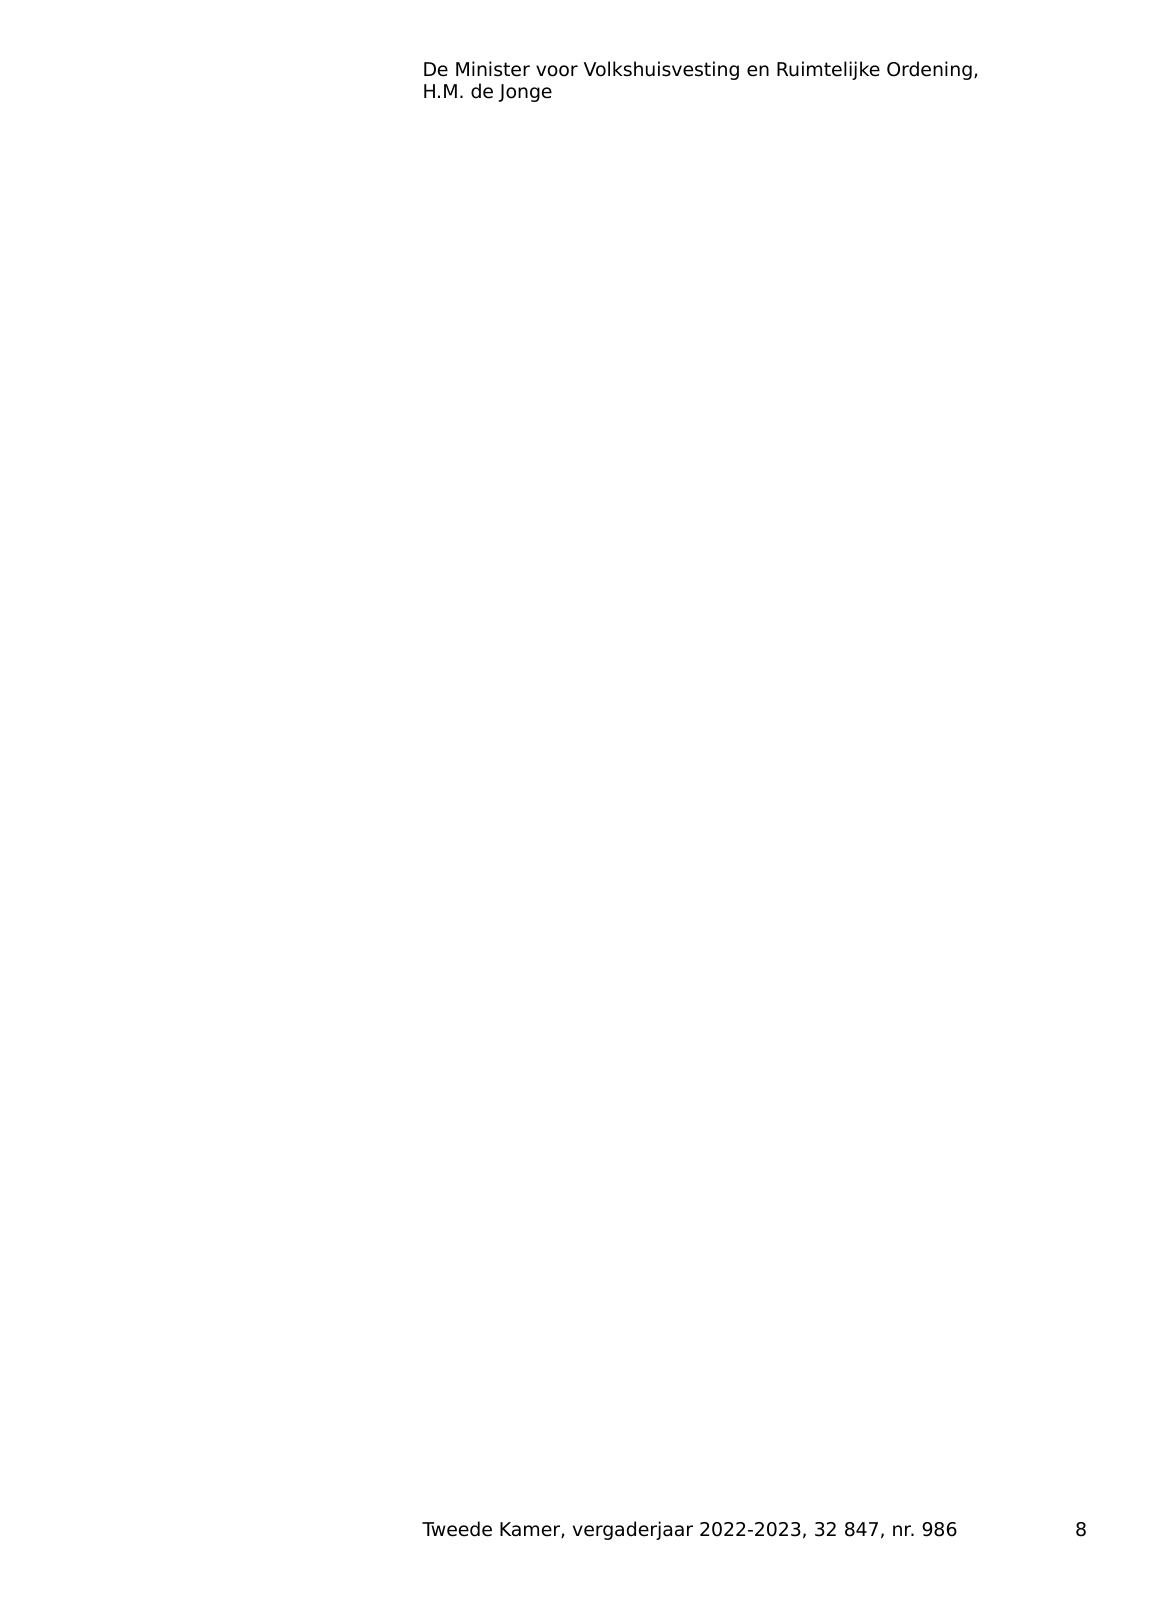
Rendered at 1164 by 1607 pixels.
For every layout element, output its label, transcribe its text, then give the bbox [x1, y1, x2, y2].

text De Minister voor Volkshuisvesting en Ruimtelijke Ordening, H.M. de Jonge [422, 59, 1087, 103]
